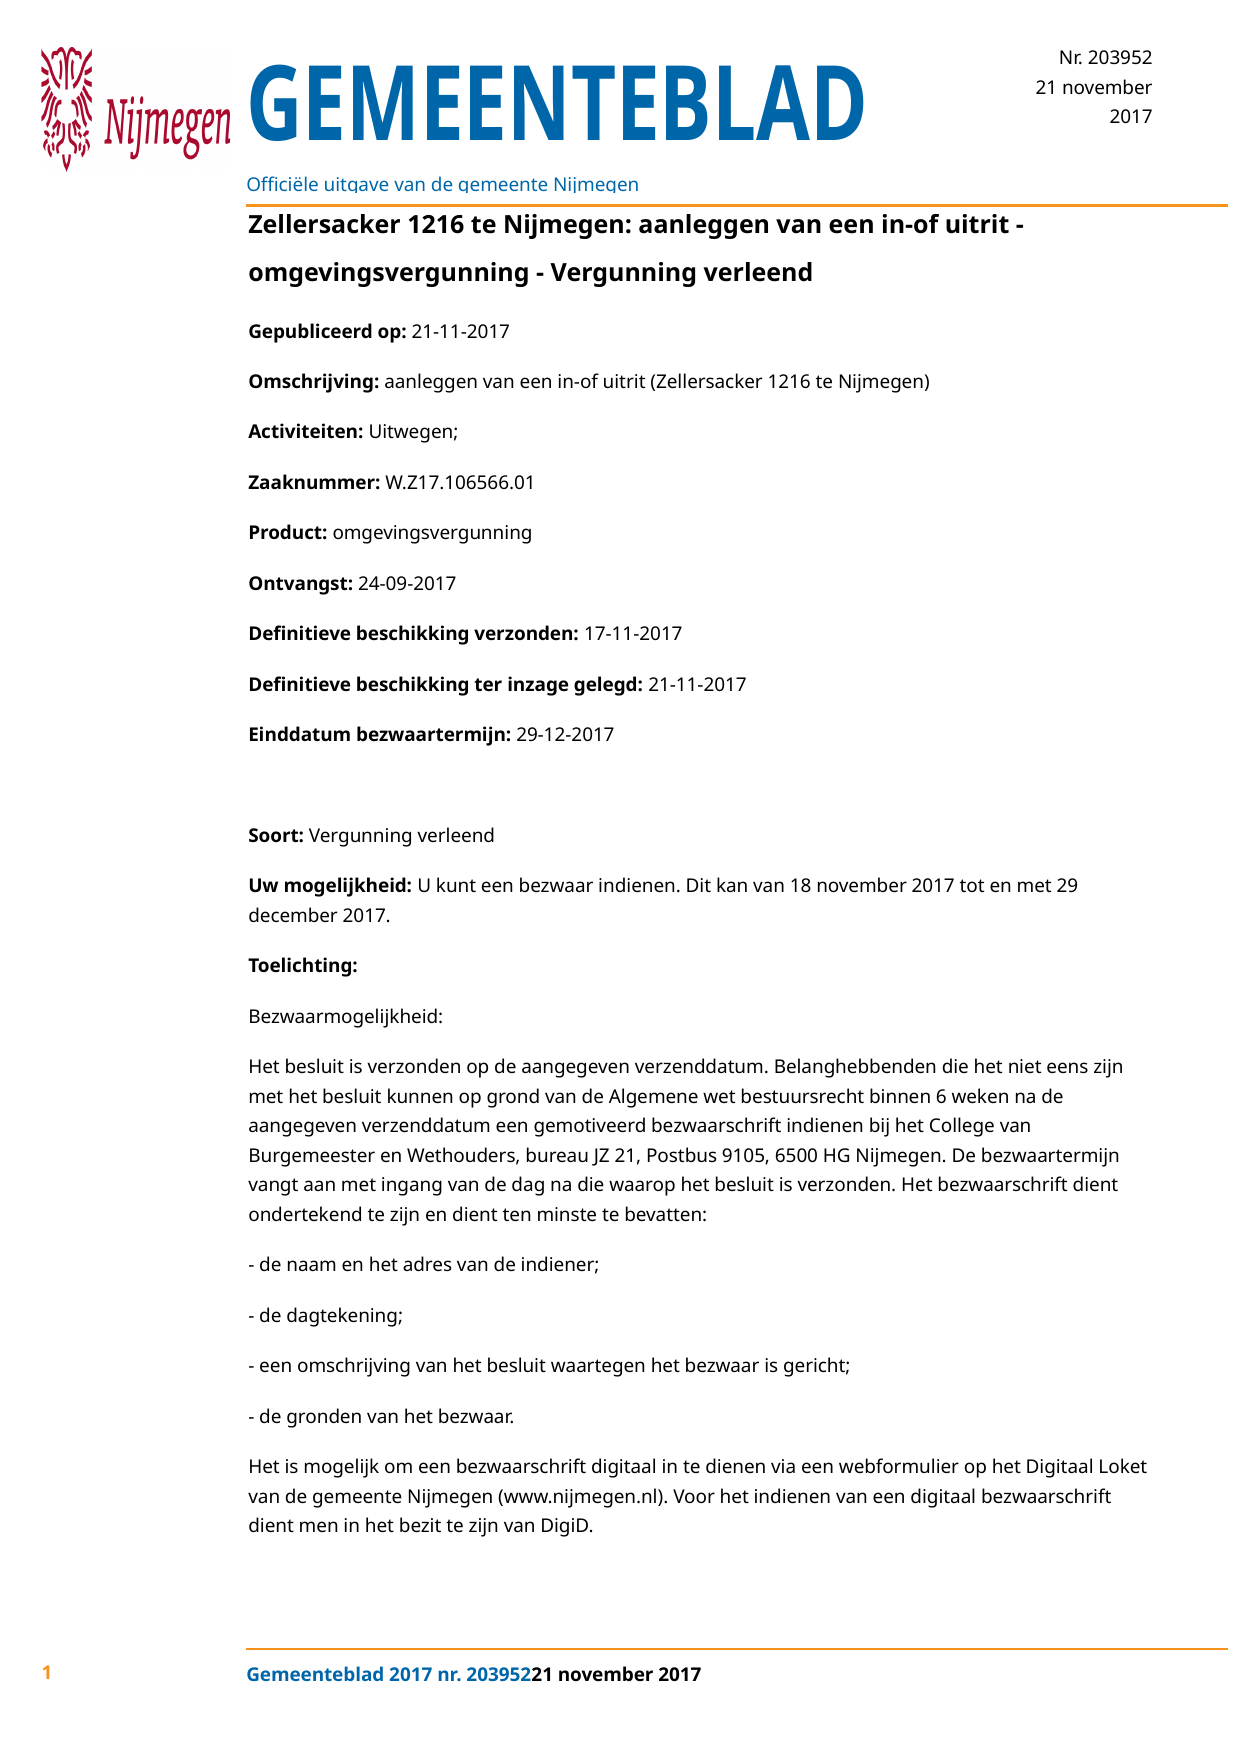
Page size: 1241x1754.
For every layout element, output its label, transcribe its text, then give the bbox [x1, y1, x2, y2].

text Activiteiten: Uitwegen; [248, 419, 1152, 444]
text Het besluit is verzonden op de aangegeven verzenddatum. Belanghebbenden die het niet eens zijn met het besluit kunnen op grond van de Algemene wet bestuursrecht binnen 6 weken na de aangegeven verzenddatum een gemotiveerd bezwaarschrift indienen bij het College van Burgemeester en Wethouders, bureau JZ 21, Postbus 9105, 6500 HG Nijmegen. De bezwaartermijn vangt aan met ingang van de dag na die waarop het besluit is verzonden. Het bezwaarschrift dient ondertekend te zijn en dient ten minste te bevatten: [248, 1053, 1152, 1227]
text Het is mogelijk om een bezwaarschrift digitaal in te dienen via een webformulier op het Digitaal Loket van de gemeente Nijmegen (www.nijmegen.nl). Voor het indienen van een digitaal bezwaarschrift dient men in het bezit te zijn van DigiD. [248, 1453, 1152, 1538]
text Product: omgevingsvergunning [248, 519, 1152, 545]
text Zellersacker 1216 te Nijmegen: aanleggen van een in-of uitrit - omgevingsvergunning - Vergunning verleend [248, 207, 1152, 288]
text Uw mogelijkheid: U kunt een bezwaar indienen. Dit kan van 18 november 2017 tot en met 29 december 2017. [248, 872, 1152, 928]
text - de gronden van het bezwaar. [248, 1403, 1152, 1429]
text Einddatum bezwaartermijn: 29-12-2017 [248, 721, 1152, 747]
text - de dagtekening; [248, 1302, 1152, 1328]
text Omschrijving: aanleggen van een in-of uitrit (Zellersacker 1216 te Nijmegen) [248, 368, 1152, 394]
text Ontvangst: 24-09-2017 [248, 570, 1152, 596]
text - een omschrijving van het besluit waartegen het bezwaar is gericht; [248, 1352, 1152, 1378]
picture [41, 47, 231, 172]
text Definitieve beschikking verzonden: 17-11-2017 [248, 620, 1152, 646]
text Definitieve beschikking ter inzage gelegd: 21-11-2017 [248, 671, 1152, 697]
text - de naam en het adres van de indiener; [248, 1252, 1152, 1277]
text Gepubliceerd op: 21-11-2017 [248, 318, 1152, 344]
text Toelichting: [248, 952, 1152, 978]
text Bezwaarmogelijkheid: [248, 1003, 1152, 1029]
text Zaaknummer: W.Z17.106566.01 [248, 469, 1152, 495]
text Soort: Vergunning verleend [248, 822, 1152, 848]
